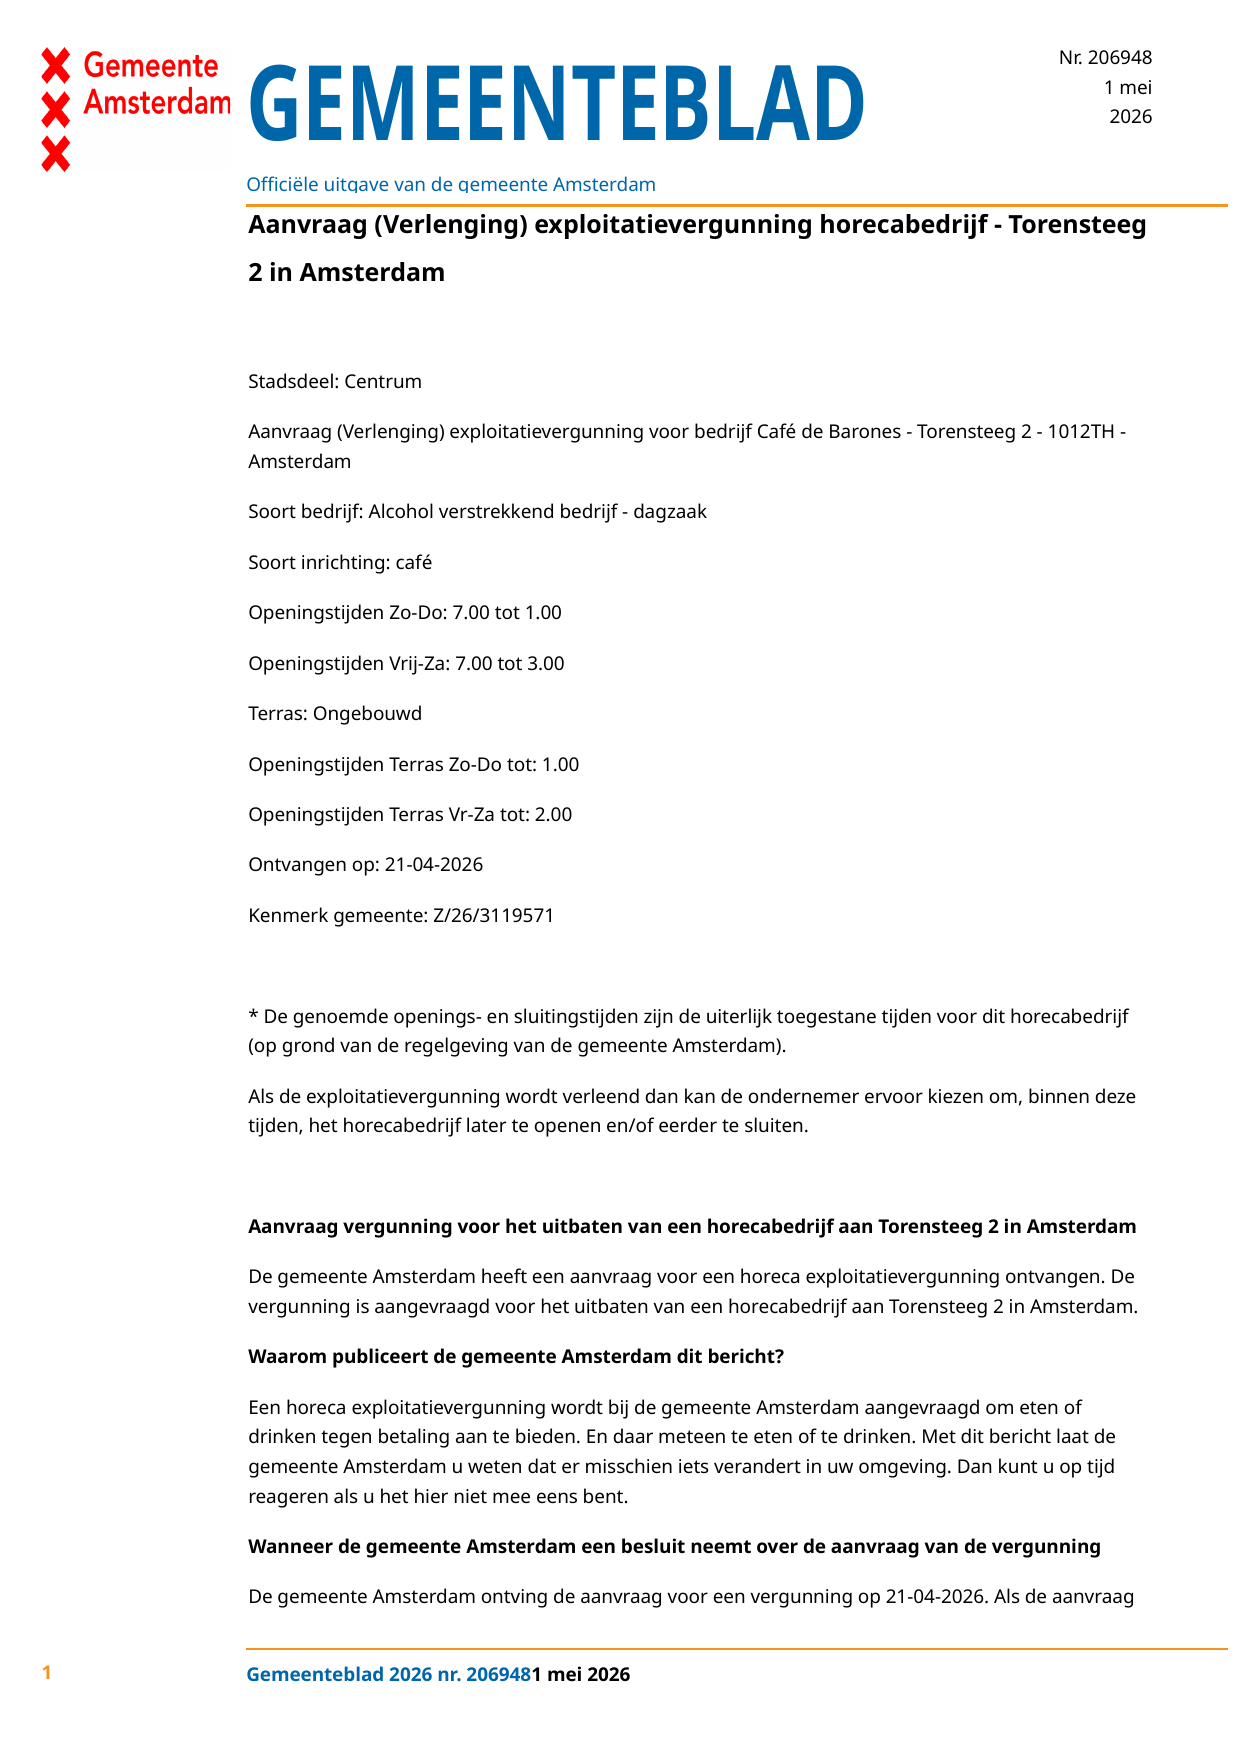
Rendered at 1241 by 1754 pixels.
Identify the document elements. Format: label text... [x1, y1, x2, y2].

text Openingstijden Terras Zo-Do tot: 1.00 [248, 751, 1152, 777]
picture [41, 47, 231, 172]
text Een horeca exploitatievergunning wordt bij de gemeente Amsterdam aangevraagd om eten of drinken tegen betaling aan te bieden. En daar meteen te eten of te drinken. Met dit bericht laat de gemeente Amsterdam u weten dat er misschien iets verandert in uw omgeving. Dan kunt u op tijd reageren als u het hier niet mee eens bent. [248, 1394, 1152, 1509]
text Waarom publiceert de gemeente Amsterdam dit bericht? [248, 1344, 1152, 1369]
text Terras: Ongebouwd [248, 700, 1152, 726]
text Openingstijden Vrij-Za: 7.00 tot 3.00 [248, 650, 1152, 676]
text Aanvraag vergunning voor het uitbaten van een horecabedrijf aan Torensteeg 2 in Amsterdam [248, 1213, 1152, 1239]
text Als de exploitatievergunning wordt verleend dan kan de ondernemer ervoor kiezen om, binnen deze tijden, het horecabedrijf later te openen en/of eerder te sluiten. [248, 1083, 1152, 1138]
text Openingstijden Terras Vr-Za tot: 2.00 [248, 801, 1152, 827]
text Soort inrichting: café [248, 549, 1152, 575]
text Aanvraag (Verlenging) exploitatievergunning horecabedrijf - Torensteeg 2 in Amsterdam [248, 207, 1152, 288]
text Openingstijden Zo-Do: 7.00 tot 1.00 [248, 599, 1152, 625]
text Aanvraag (Verlenging) exploitatievergunning voor bedrijf Café de Barones - Torensteeg 2 - 1012TH - Amsterdam [248, 419, 1152, 474]
text Wanneer de gemeente Amsterdam een besluit neemt over de aanvraag van de vergunning [248, 1533, 1152, 1559]
text * De genoemde openings- en sluitingstijden zijn de uiterlijk toegestane tijden voor dit horecabedrijf (op grond van de regelgeving van de gemeente Amsterdam). [248, 1003, 1152, 1058]
text Stadsdeel: Centrum [248, 368, 1152, 394]
text Ontvangen op: 21-04-2026 [248, 852, 1152, 877]
text De gemeente Amsterdam heeft een aanvraag voor een horeca exploitatievergunning ontvangen. De vergunning is aangevraagd voor het uitbaten van een horecabedrijf aan Torensteeg 2 in Amsterdam. [248, 1264, 1152, 1319]
text Soort bedrijf: Alcohol verstrekkend bedrijf - dagzaak [248, 499, 1152, 524]
text Kenmerk gemeente: Z/26/3119571 [248, 902, 1152, 928]
text De gemeente Amsterdam ontving de aanvraag voor een vergunning op 21-04-2026. Als de aanvraag [248, 1584, 1152, 1609]
